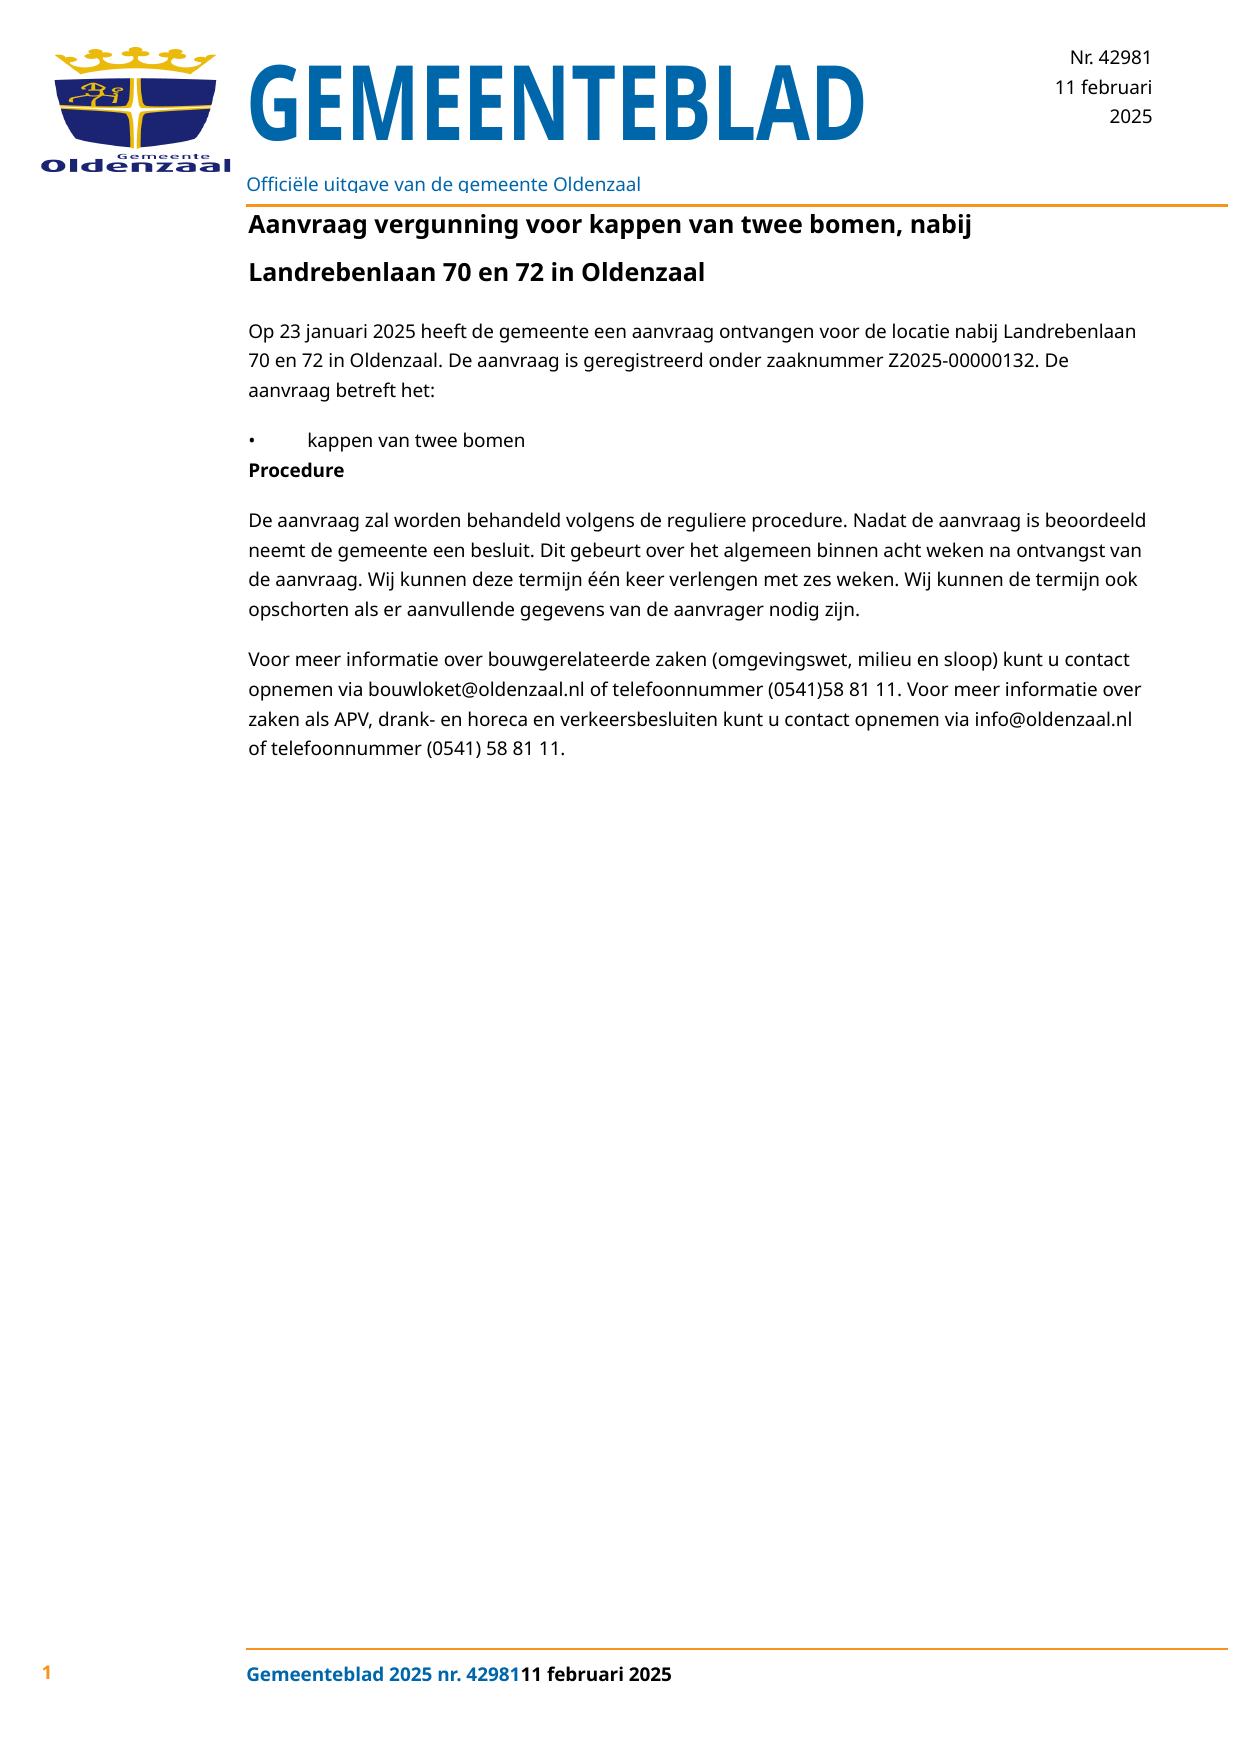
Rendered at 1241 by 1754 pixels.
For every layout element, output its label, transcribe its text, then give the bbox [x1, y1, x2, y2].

text Op 23 januari 2025 heeft de gemeente een aanvraag ontvangen voor de locatie nabij Landrebenlaan 70 en 72 in Oldenzaal. De aanvraag is geregistreerd onder zaaknummer Z2025-00000132. De aanvraag betreft het: [248, 318, 1152, 403]
text De aanvraag zal worden behandeld volgens de reguliere procedure. Nadat de aanvraag is beoordeeld neemt de gemeente een besluit. Dit gebeurt over het algemeen binnen acht weken na ontvangst van de aanvraag. Wij kunnen deze termijn één keer verlengen met zes weken. Wij kunnen de termijn ook opschorten als er aanvullende gegevens van de aanvrager nodig zijn. [248, 507, 1152, 622]
list kappen van twee bomen [248, 427, 1152, 453]
text Procedure [248, 457, 1152, 483]
text Aanvraag vergunning voor kappen van twee bomen, nabij Landrebenlaan 70 en 72 in Oldenzaal [248, 207, 1152, 288]
picture [41, 47, 231, 172]
text Voor meer informatie over bouwgerelateerde zaken (omgevingswet, milieu en sloop) kunt u contact opnemen via bouwloket@oldenzaal.nl of telefoonnummer (0541)58 81 11. Voor meer informatie over zaken als APV, drank- en horeca en verkeersbesluiten kunt u contact opnemen via info@oldenzaal.nl of telefoonnummer (0541) 58 81 11. [248, 647, 1152, 761]
